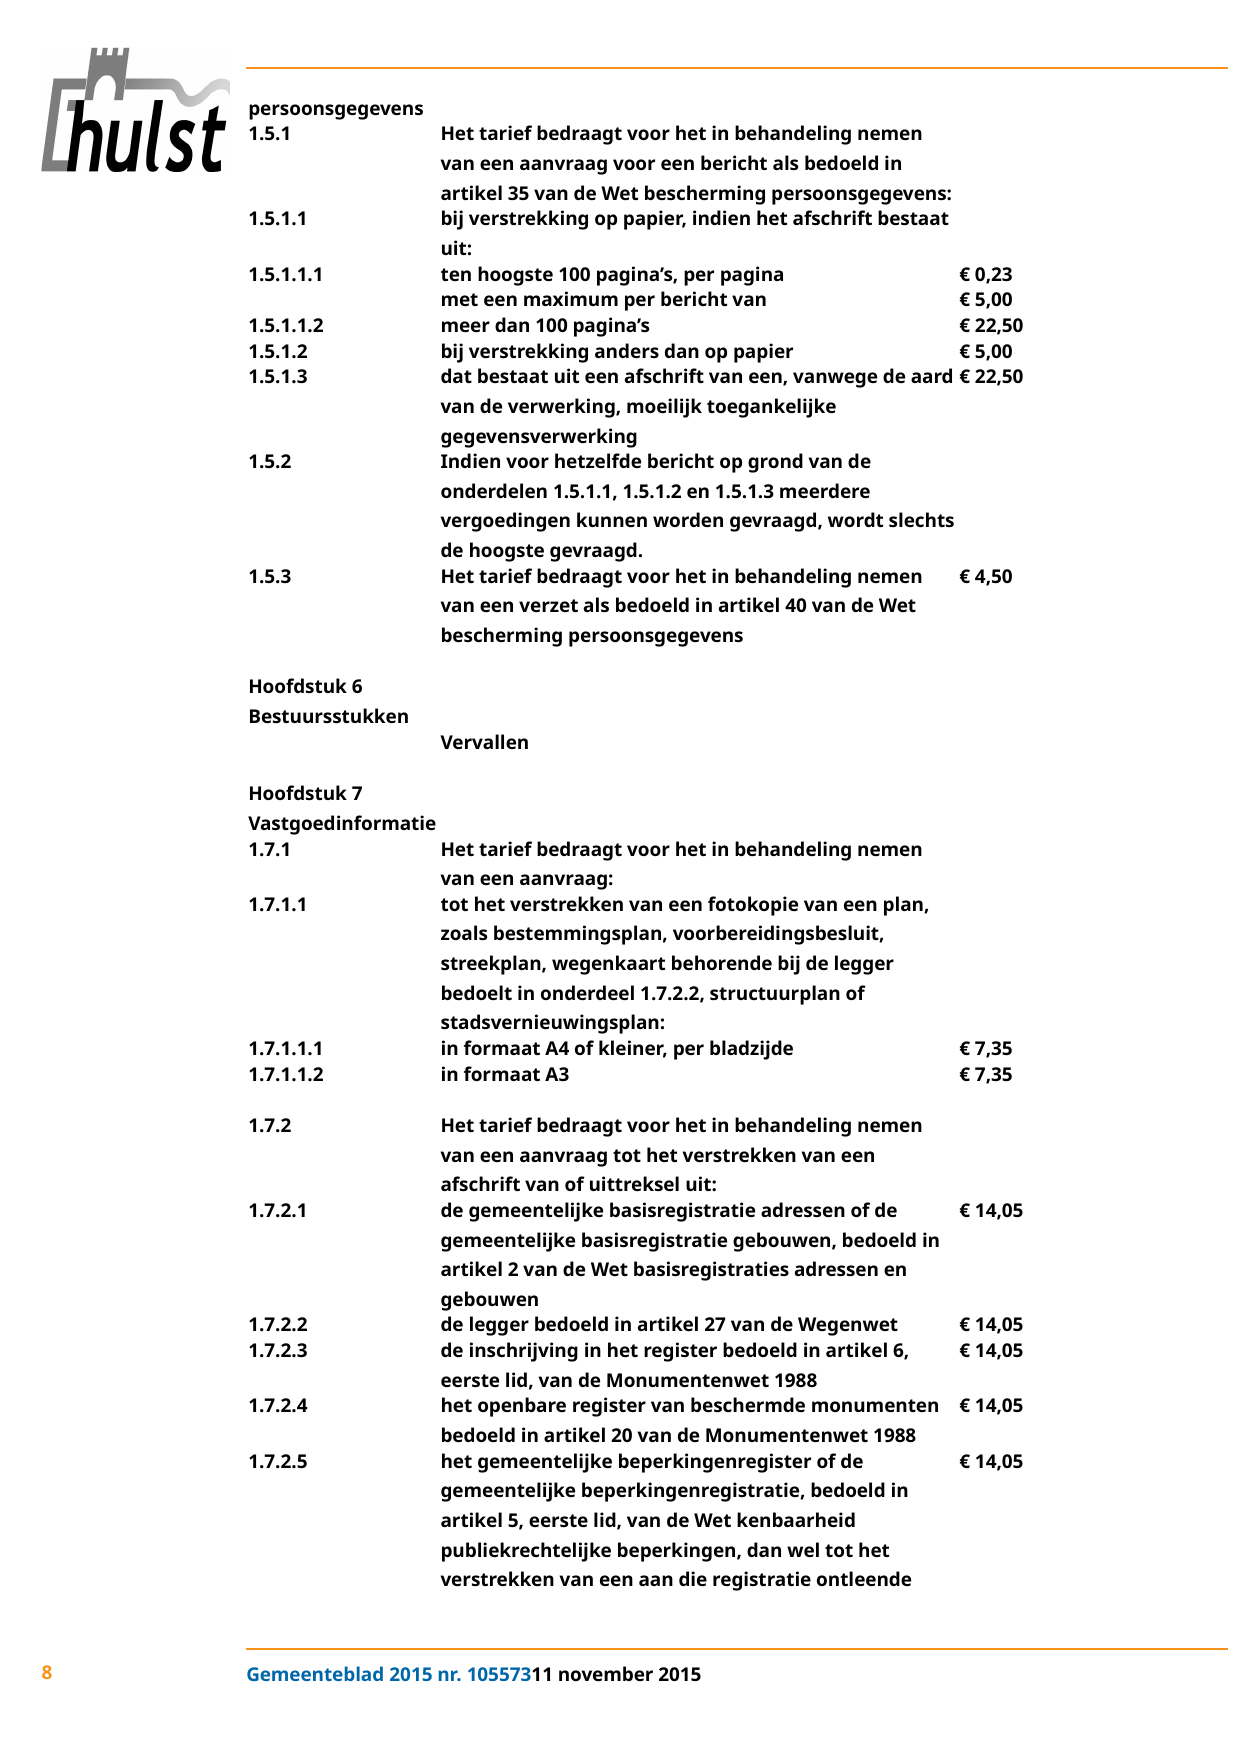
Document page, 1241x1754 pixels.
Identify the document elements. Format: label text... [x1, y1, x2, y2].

table_cell [440, 780, 959, 836]
table_cell € 14,05 [959, 1197, 1152, 1312]
table_cell 1.7.2 [248, 1112, 440, 1197]
table_cell € 14,05 [959, 1338, 1152, 1393]
table_cell 1.7.1.1 [248, 891, 440, 1035]
table_cell 1.5.1.1.1 [248, 261, 440, 286]
table_cell 1.7.1.1.2 [248, 1061, 440, 1087]
table_cell de gemeentelijke basisregistratie adressen of de gemeentelijke basisregistratie gebouwen, bedoeld in artikel 2 van de Wet basisregistraties adressen en gebouwen [440, 1197, 959, 1312]
table_cell 1.7.2.2 [248, 1312, 440, 1337]
table_cell in formaat A3 [440, 1061, 959, 1087]
table_cell [248, 648, 440, 674]
table_cell dat bestaat uit een afschrift van een, vanwege de aard van de verwerking, moeilijk toegankelijke gegevensverwerking [440, 364, 959, 448]
table_cell € 14,05 [959, 1448, 1152, 1592]
picture [41, 47, 231, 172]
table_cell tot het verstrekken van een fotokopie van een plan, zoals bestemmingsplan, voorbereidingsbesluit, streekplan, wegenkaart behorende bij de legger bedoelt in onderdeel 1.7.2.2, structuurplan of stadsvernieuwingsplan: [440, 891, 959, 1035]
table_cell [248, 286, 440, 312]
table_cell Het tarief bedraagt voor het in behandeling nemen van een aanvraag voor een bericht als bedoeld in artikel 35 van de Wet bescherming persoonsgegevens: [440, 121, 959, 205]
table_cell [959, 755, 1152, 780]
table_cell de legger bedoeld in artikel 27 van de Wegenwet [440, 1312, 959, 1337]
table_cell 1.7.1 [248, 836, 440, 891]
table_cell € 4,50 [959, 563, 1152, 648]
table_cell 1.5.1.1 [248, 205, 440, 261]
table_cell bij verstrekking anders dan op papier [440, 338, 959, 364]
table_cell Vervallen [440, 729, 959, 755]
table_cell € 22,50 [959, 364, 1152, 448]
table_cell 1.5.1.1.2 [248, 312, 440, 338]
table_cell [440, 648, 959, 674]
table_cell € 7,35 [959, 1035, 1152, 1061]
table_cell met een maximum per bericht van [440, 286, 959, 312]
table_cell € 14,05 [959, 1312, 1152, 1337]
table_cell € 14,05 [959, 1393, 1152, 1448]
table_cell [959, 836, 1152, 891]
table_cell 1.5.1.2 [248, 338, 440, 364]
table_cell ten hoogste 100 pagina’s, per pagina [440, 261, 959, 286]
table_cell 1.5.3 [248, 563, 440, 648]
table_cell [440, 674, 959, 729]
table_cell [248, 1087, 440, 1112]
table_cell Hoofdstuk 7 Vastgoedinformatie [248, 780, 440, 836]
table_cell Het tarief bedraagt voor het in behandeling nemen van een verzet als bedoeld in artikel 40 van de Wet bescherming persoonsgegevens [440, 563, 959, 648]
table_cell [440, 755, 959, 780]
table_cell [959, 121, 1152, 205]
table_cell [959, 449, 1152, 563]
table_cell [959, 891, 1152, 1035]
table_cell meer dan 100 pagina’s [440, 312, 959, 338]
table_cell 1.7.2.1 [248, 1197, 440, 1312]
table_cell bij verstrekking op papier, indien het afschrift bestaat uit: [440, 205, 959, 261]
table_cell 1.5.1.3 [248, 364, 440, 448]
table_cell 1.5.1 [248, 121, 440, 205]
table_cell [248, 755, 440, 780]
table_cell 1.7.2.3 [248, 1338, 440, 1393]
table_cell het openbare register van beschermde monumenten bedoeld in artikel 20 van de Monumentenwet 1988 [440, 1393, 959, 1448]
table_cell [959, 729, 1152, 755]
table_cell € 5,00 [959, 338, 1152, 364]
table_cell 1.7.2.4 [248, 1393, 440, 1448]
table_cell [959, 648, 1152, 674]
table_cell Hoofdstuk 6 Bestuursstukken [248, 674, 440, 729]
table_cell Het tarief bedraagt voor het in behandeling nemen van een aanvraag tot het verstrekken van een afschrift van of uittreksel uit: [440, 1112, 959, 1197]
table_cell het gemeentelijke beperkingenregister of de gemeentelijke beperkingenregistratie, bedoeld in artikel 5, eerste lid, van de Wet kenbaarheid publiekrechtelijke beperkingen, dan wel tot het verstrekken van een aan die registratie ontleende [440, 1448, 959, 1592]
table_cell persoonsgegevens [248, 95, 440, 121]
table_cell 1.7.2.5 [248, 1448, 440, 1592]
table_cell [440, 95, 959, 121]
table_cell € 0,23 [959, 261, 1152, 286]
table_cell € 7,35 [959, 1061, 1152, 1087]
table_cell [959, 1112, 1152, 1197]
table_cell [248, 729, 440, 755]
table_cell € 22,50 [959, 312, 1152, 338]
table_cell [959, 1087, 1152, 1112]
table_cell 1.7.1.1.1 [248, 1035, 440, 1061]
table_cell Het tarief bedraagt voor het in behandeling nemen van een aanvraag: [440, 836, 959, 891]
table_cell [440, 1087, 959, 1112]
table_cell € 5,00 [959, 286, 1152, 312]
table_cell 1.5.2 [248, 449, 440, 563]
table_cell de inschrijving in het register bedoeld in artikel 6, eerste lid, van de Monumentenwet 1988 [440, 1338, 959, 1393]
table_cell Indien voor hetzelfde bericht op grond van de onderdelen 1.5.1.1, 1.5.1.2 en 1.5.1.3 meerdere vergoedingen kunnen worden gevraagd, wordt slechts de hoogste gevraagd. [440, 449, 959, 563]
table_cell [959, 205, 1152, 261]
table_cell in formaat A4 of kleiner, per bladzijde [440, 1035, 959, 1061]
